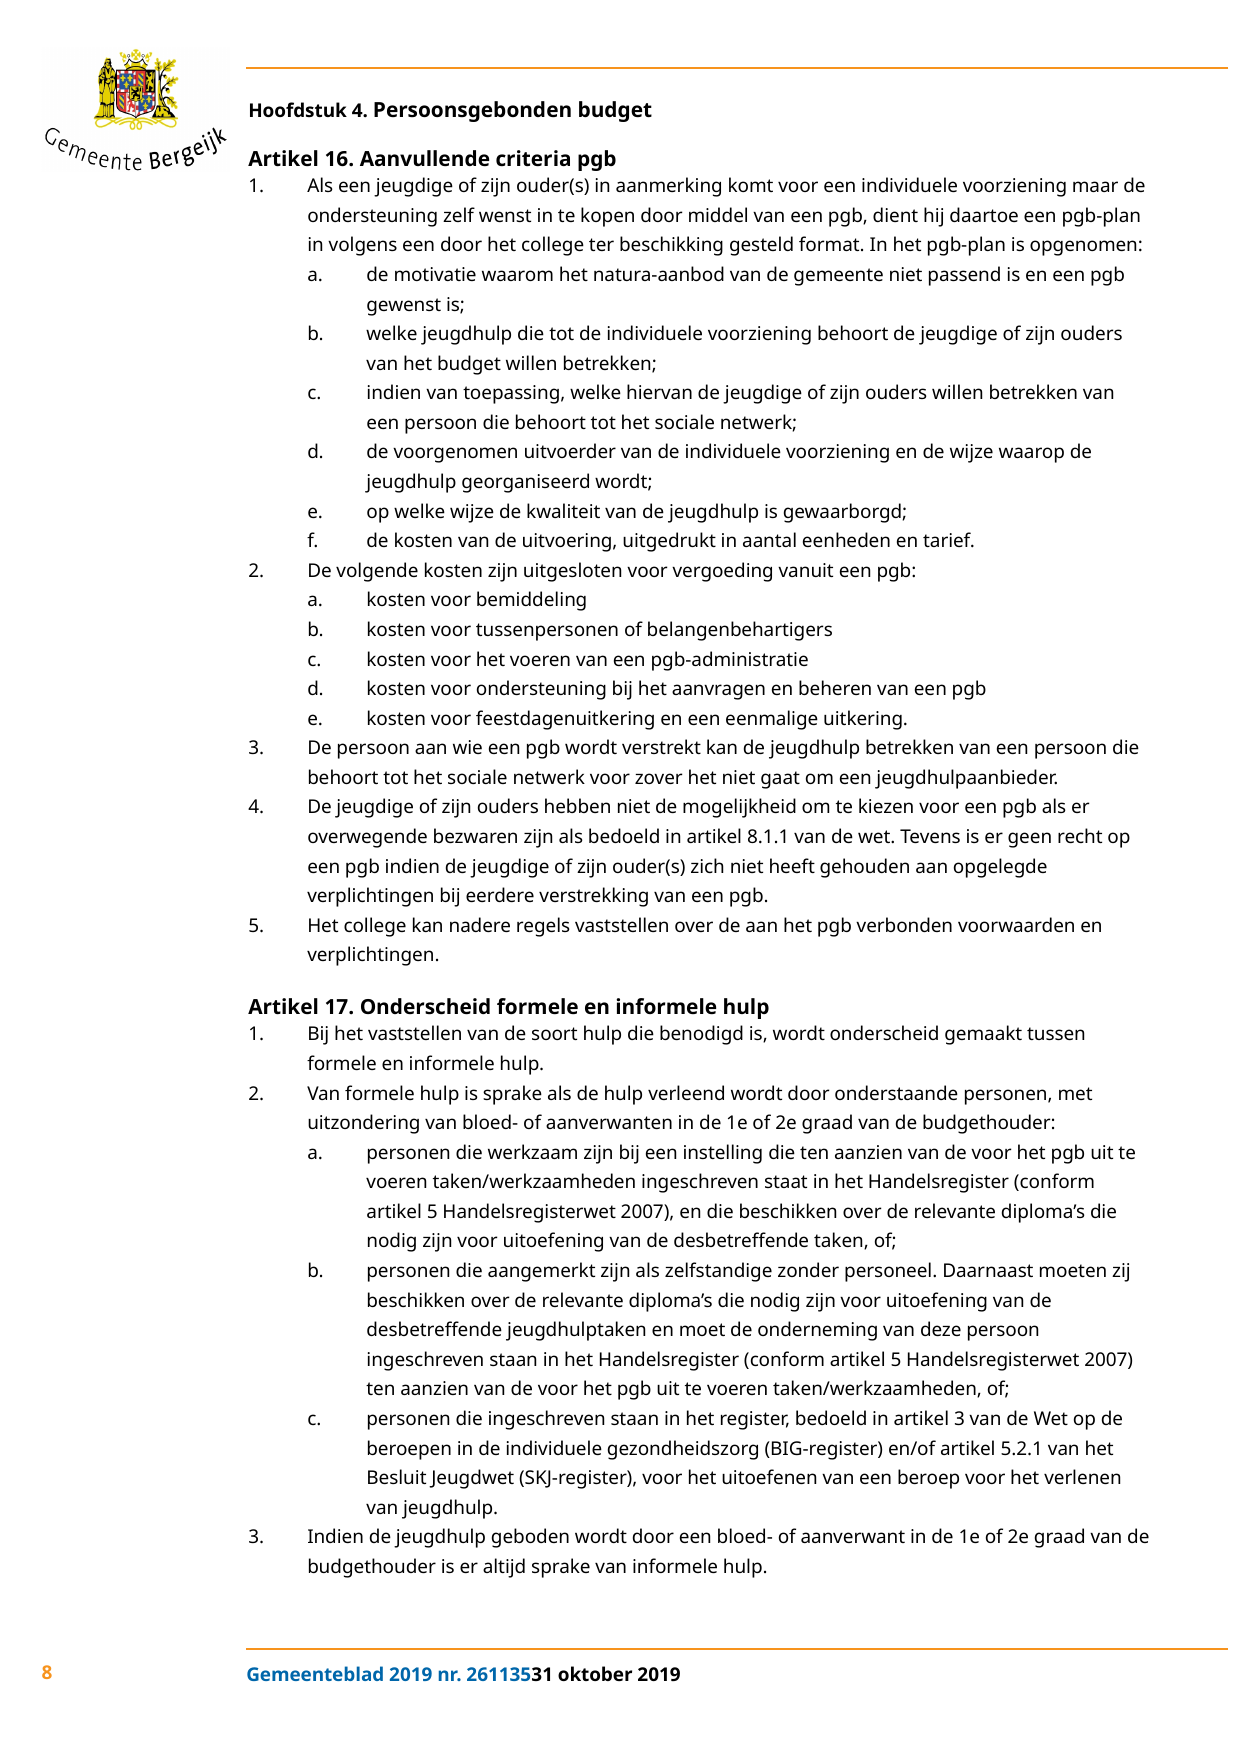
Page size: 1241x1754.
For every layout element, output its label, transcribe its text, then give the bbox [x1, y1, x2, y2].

list Van formele hulp is sprake als de hulp verleend wordt door onderstaande personen, met uitzondering van bloed- of aanverwanten in de 1e of 2e graad van de budgethouder: [248, 1080, 1152, 1135]
list kosten voor tussenpersonen of belangenbehartigers [307, 616, 1152, 642]
list kosten voor ondersteuning bij het aanvragen en beheren van een pgb [307, 675, 1152, 701]
list kosten voor feestdagenuitkering en een eenmalige uitkering. [307, 705, 1152, 731]
list de kosten van de uitvoering, uitgedrukt in aantal eenheden en tarief. [307, 527, 1152, 553]
list personen die ingeschreven staan in het register, bedoeld in artikel 3 van de Wet op de beroepen in de individuele gezondheidszorg (BIG-register) en/of artikel 5.2.1 van het Besluit Jeugdwet (SKJ-register), voor het uitoefenen van een beroep voor het verlenen van jeugdhulp. [307, 1405, 1152, 1519]
text Artikel 16. Aanvullende criteria pgb [248, 144, 1152, 172]
list kosten voor bemiddeling [307, 587, 1152, 612]
text Hoofdstuk 4. Persoonsgebonden budget [248, 95, 1152, 123]
list De volgende kosten zijn uitgesloten voor vergoeding vanuit een pgb: [248, 557, 1152, 583]
list De persoon aan wie een pgb wordt verstrekt kan de jeugdhulp betrekken van een persoon die behoort tot het sociale netwerk voor zover het niet gaat om een jeugdhulpaanbieder. [248, 734, 1152, 790]
list personen die aangemerkt zijn als zelfstandige zonder personeel. Daarnaast moeten zij beschikken over de relevante diploma’s die nodig zijn voor uitoefening van de desbetreffende jeugdhulptaken en moet de onderneming van deze persoon ingeschreven staan in het Handelsregister (conform artikel 5 Handelsregisterwet 2007) ten aanzien van de voor het pgb uit te voeren taken/werkzaamheden, of; [307, 1257, 1152, 1401]
list indien van toepassing, welke hiervan de jeugdige of zijn ouders willen betrekken van een persoon die behoort tot het sociale netwerk; [307, 379, 1152, 435]
list Als een jeugdige of zijn ouder(s) in aanmerking komt voor een individuele voorziening maar de ondersteuning zelf wenst in te kopen door middel van een pgb, dient hij daartoe een pgb-plan in volgens een door het college ter beschikking gesteld format. In het pgb-plan is opgenomen: [248, 172, 1152, 257]
list personen die werkzaam zijn bij een instelling die ten aanzien van de voor het pgb uit te voeren taken/werkzaamheden ingeschreven staat in het Handelsregister (conform artikel 5 Handelsregisterwet 2007), en die beschikken over de relevante diploma’s die nodig zijn voor uitoefening van de desbetreffende taken, of; [307, 1139, 1152, 1253]
list de voorgenomen uitvoerder van de individuele voorziening en de wijze waarop de jeugdhulp georganiseerd wordt; [307, 439, 1152, 494]
list Indien de jeugdhulp geboden wordt door een bloed- of aanverwant in de 1e of 2e graad van de budgethouder is er altijd sprake van informele hulp. [248, 1523, 1152, 1579]
list kosten voor het voeren van een pgb-administratie [307, 646, 1152, 672]
text Artikel 17. Onderscheid formele en informele hulp [248, 992, 1152, 1021]
list Het college kan nadere regels vaststellen over de aan het pgb verbonden voorwaarden en verplichtingen. [248, 912, 1152, 967]
list op welke wijze de kwaliteit van de jeugdhulp is gewaarborgd; [307, 498, 1152, 524]
list welke jeugdhulp die tot de individuele voorziening behoort de jeugdige of zijn ouders van het budget willen betrekken; [307, 320, 1152, 376]
list De jeugdige of zijn ouders hebben niet de mogelijkheid om te kiezen voor een pgb als er overwegende bezwaren zijn als bedoeld in artikel 8.1.1 van de wet. Tevens is er geen recht op een pgb indien de jeugdige of zijn ouder(s) zich niet heeft gehouden aan opgelegde verplichtingen bij eerdere verstrekking van een pgb. [248, 794, 1152, 908]
list de motivatie waarom het natura-aanbod van de gemeente niet passend is en een pgb gewenst is; [307, 261, 1152, 317]
picture [41, 47, 231, 172]
list Bij het vaststellen van de soort hulp die benodigd is, wordt onderscheid gemaakt tussen formele en informele hulp. [248, 1021, 1152, 1076]
